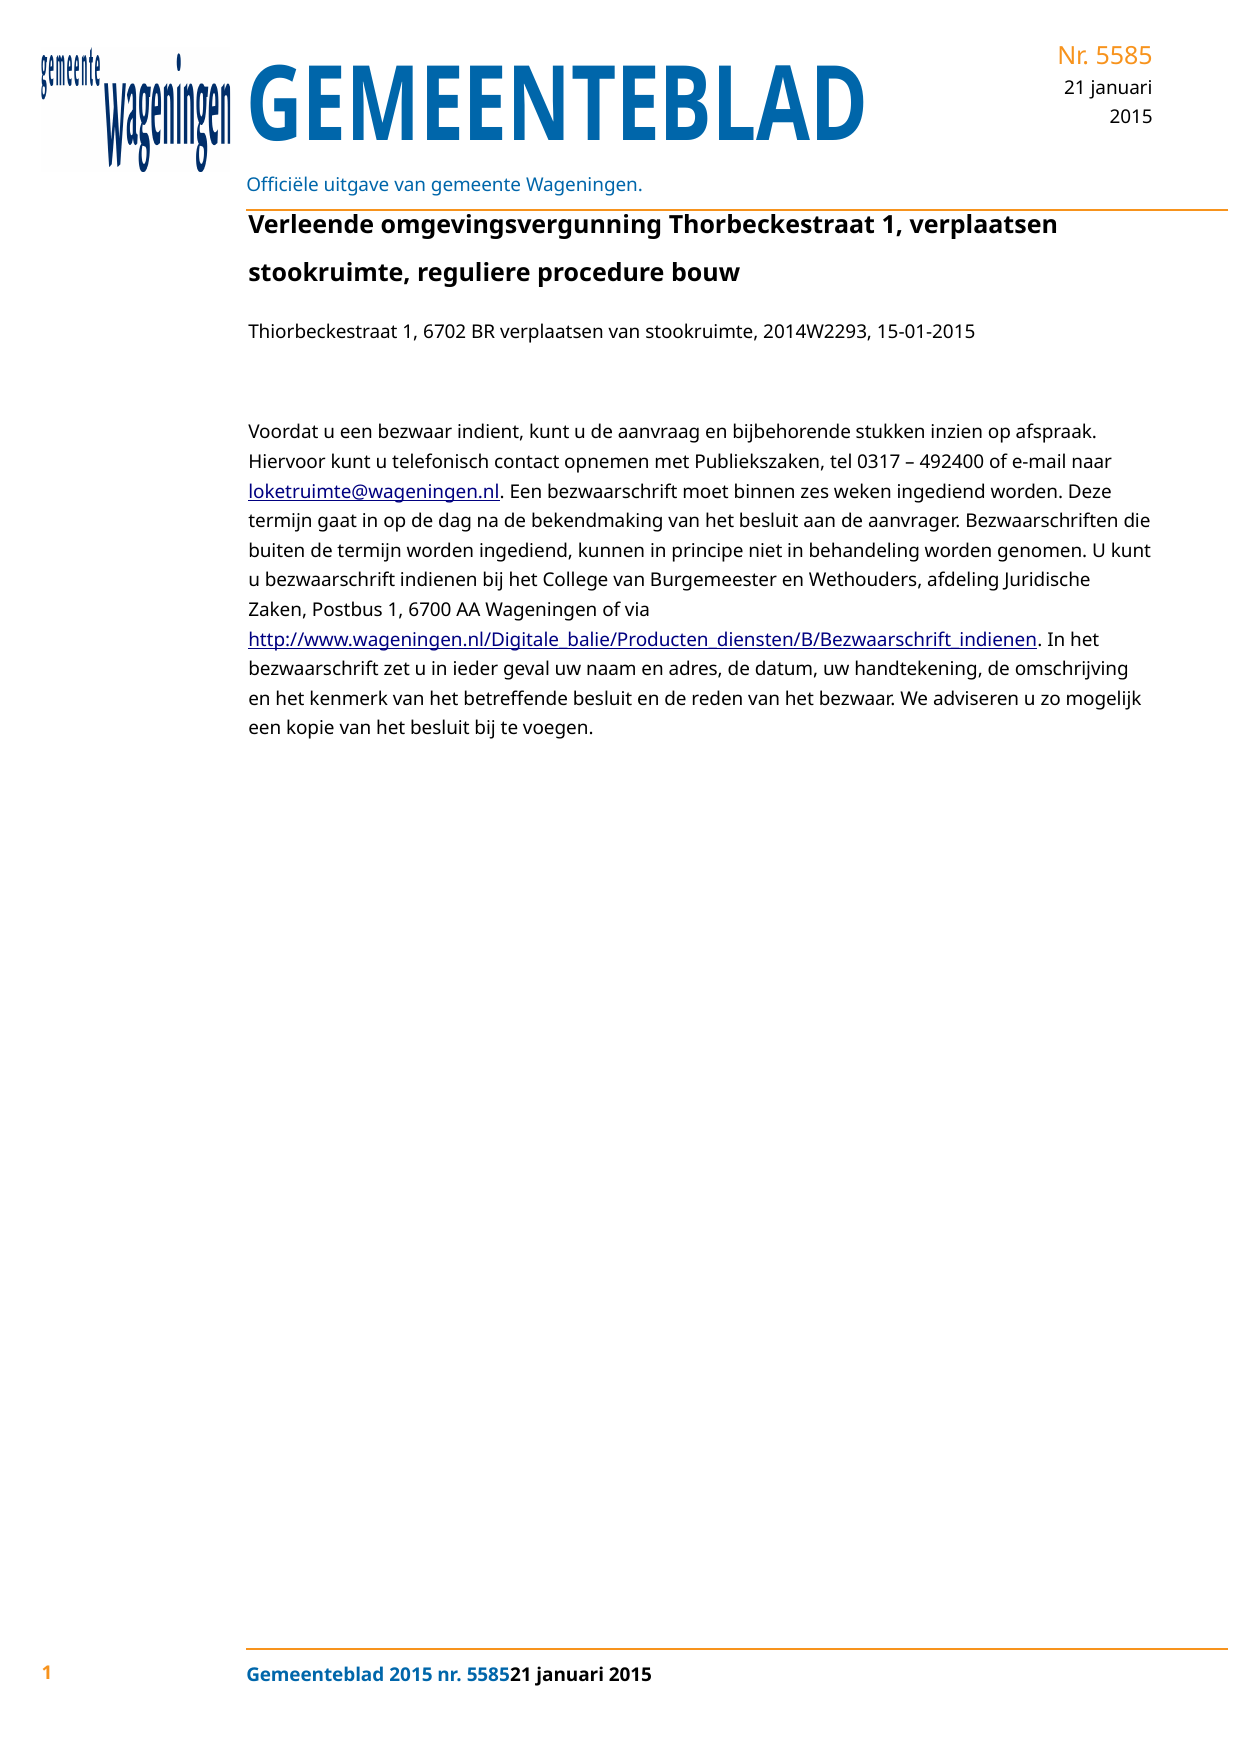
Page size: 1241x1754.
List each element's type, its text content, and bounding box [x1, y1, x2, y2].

text Voordat u een bezwaar indient, kunt u de aanvraag en bijbehorende stukken inzien op afspraak. Hiervoor kunt u telefonisch contact opnemen met Publiekszaken, tel 0317 – 492400 of e-mail naar loketruimte@wageningen.nl. Een bezwaarschrift moet binnen zes weken ingediend worden. Deze termijn gaat in op de dag na de bekendmaking van het besluit aan de aanvrager. Bezwaarschriften die buiten de termijn worden ingediend, kunnen in principe niet in behandeling worden genomen. U kunt u bezwaarschrift indienen bij het College van Burgemeester en Wethouders, afdeling Juridische Zaken, Postbus 1, 6700 AA Wageningen of via http://www.wageningen.nl/Digitale_balie/Producten_diensten/B/Bezwaarschrift_indienen. In het bezwaarschrift zet u in ieder geval uw naam en adres, de datum, uw handtekening, de omschrijving en het kenmerk van het betreffende besluit en de reden van het bezwaar. We adviseren u zo mogelijk een kopie van het besluit bij te voegen. [248, 419, 1152, 740]
text Verleende omgevingsvergunning Thorbeckestraat 1, verplaatsen stookruimte, reguliere procedure bouw [248, 211, 1152, 288]
text Thiorbeckestraat 1, 6702 BR verplaatsen van stookruimte, 2014W2293, 15-01-2015 [248, 318, 1152, 344]
picture [41, 47, 231, 172]
